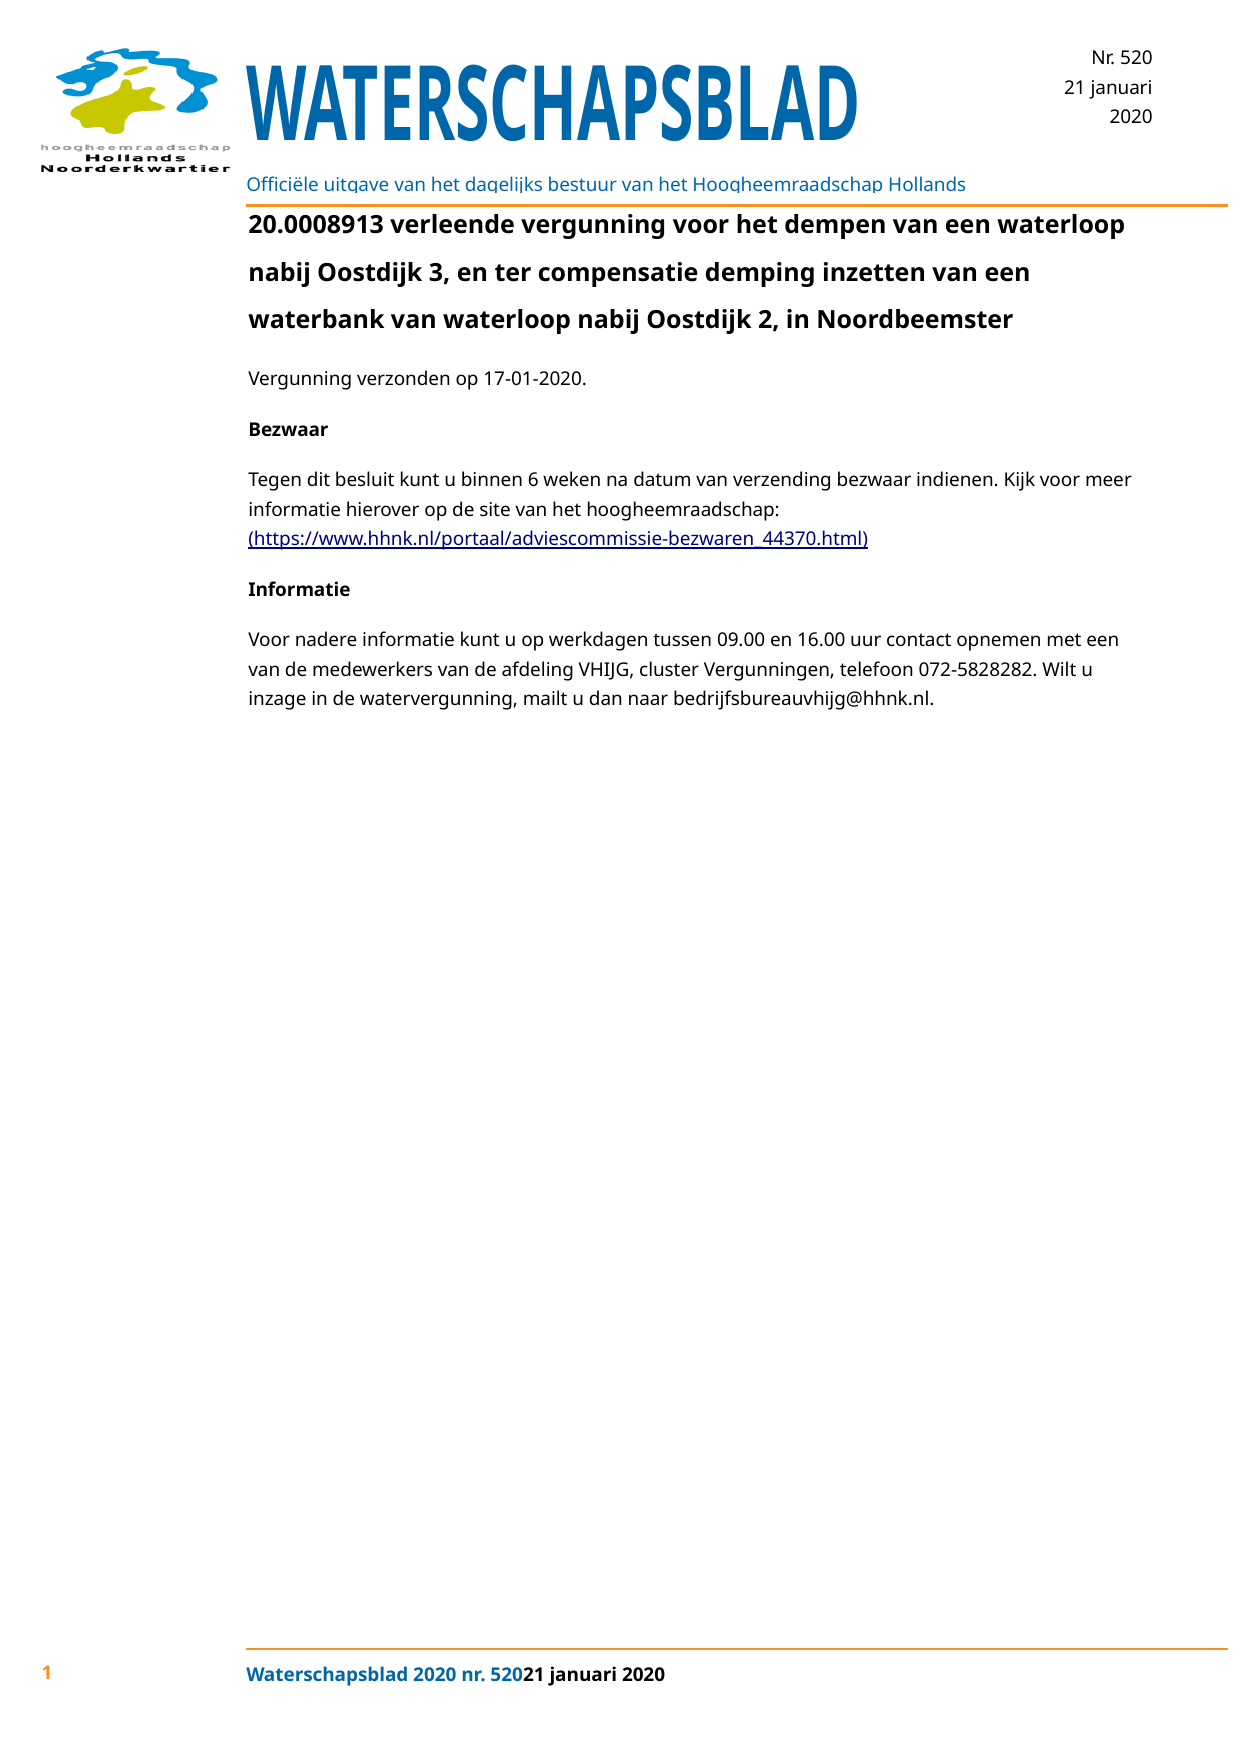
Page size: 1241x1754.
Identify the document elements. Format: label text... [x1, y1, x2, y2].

text Tegen dit besluit kunt u binnen 6 weken na datum van verzending bezwaar indienen. Kijk voor meer informatie hierover op de site van het hoogheemraadschap: (https://www.hhnk.nl/portaal/adviescommissie-bezwaren_44370.html) [248, 466, 1152, 551]
text Vergunning verzonden op 17-01-2020. [248, 366, 1152, 391]
text Informatie [248, 576, 1152, 602]
text 20.0008913 verleende vergunning voor het dempen van een waterloop nabij Oostdijk 3, en ter compensatie demping inzetten van een waterbank van waterloop nabij Oostdijk 2, in Noordbeemster [248, 207, 1152, 336]
text Voor nadere informatie kunt u op werkdagen tussen 09.00 en 16.00 uur contact opnemen met een van de medewerkers van de afdeling VHIJG, cluster Vergunningen, telefoon 072-5828282. Wilt u inzage in de watervergunning, mailt u dan naar bedrijfsbureauvhijg@hhnk.nl. [248, 626, 1152, 711]
text Bezwaar [248, 416, 1152, 442]
picture [41, 47, 231, 172]
